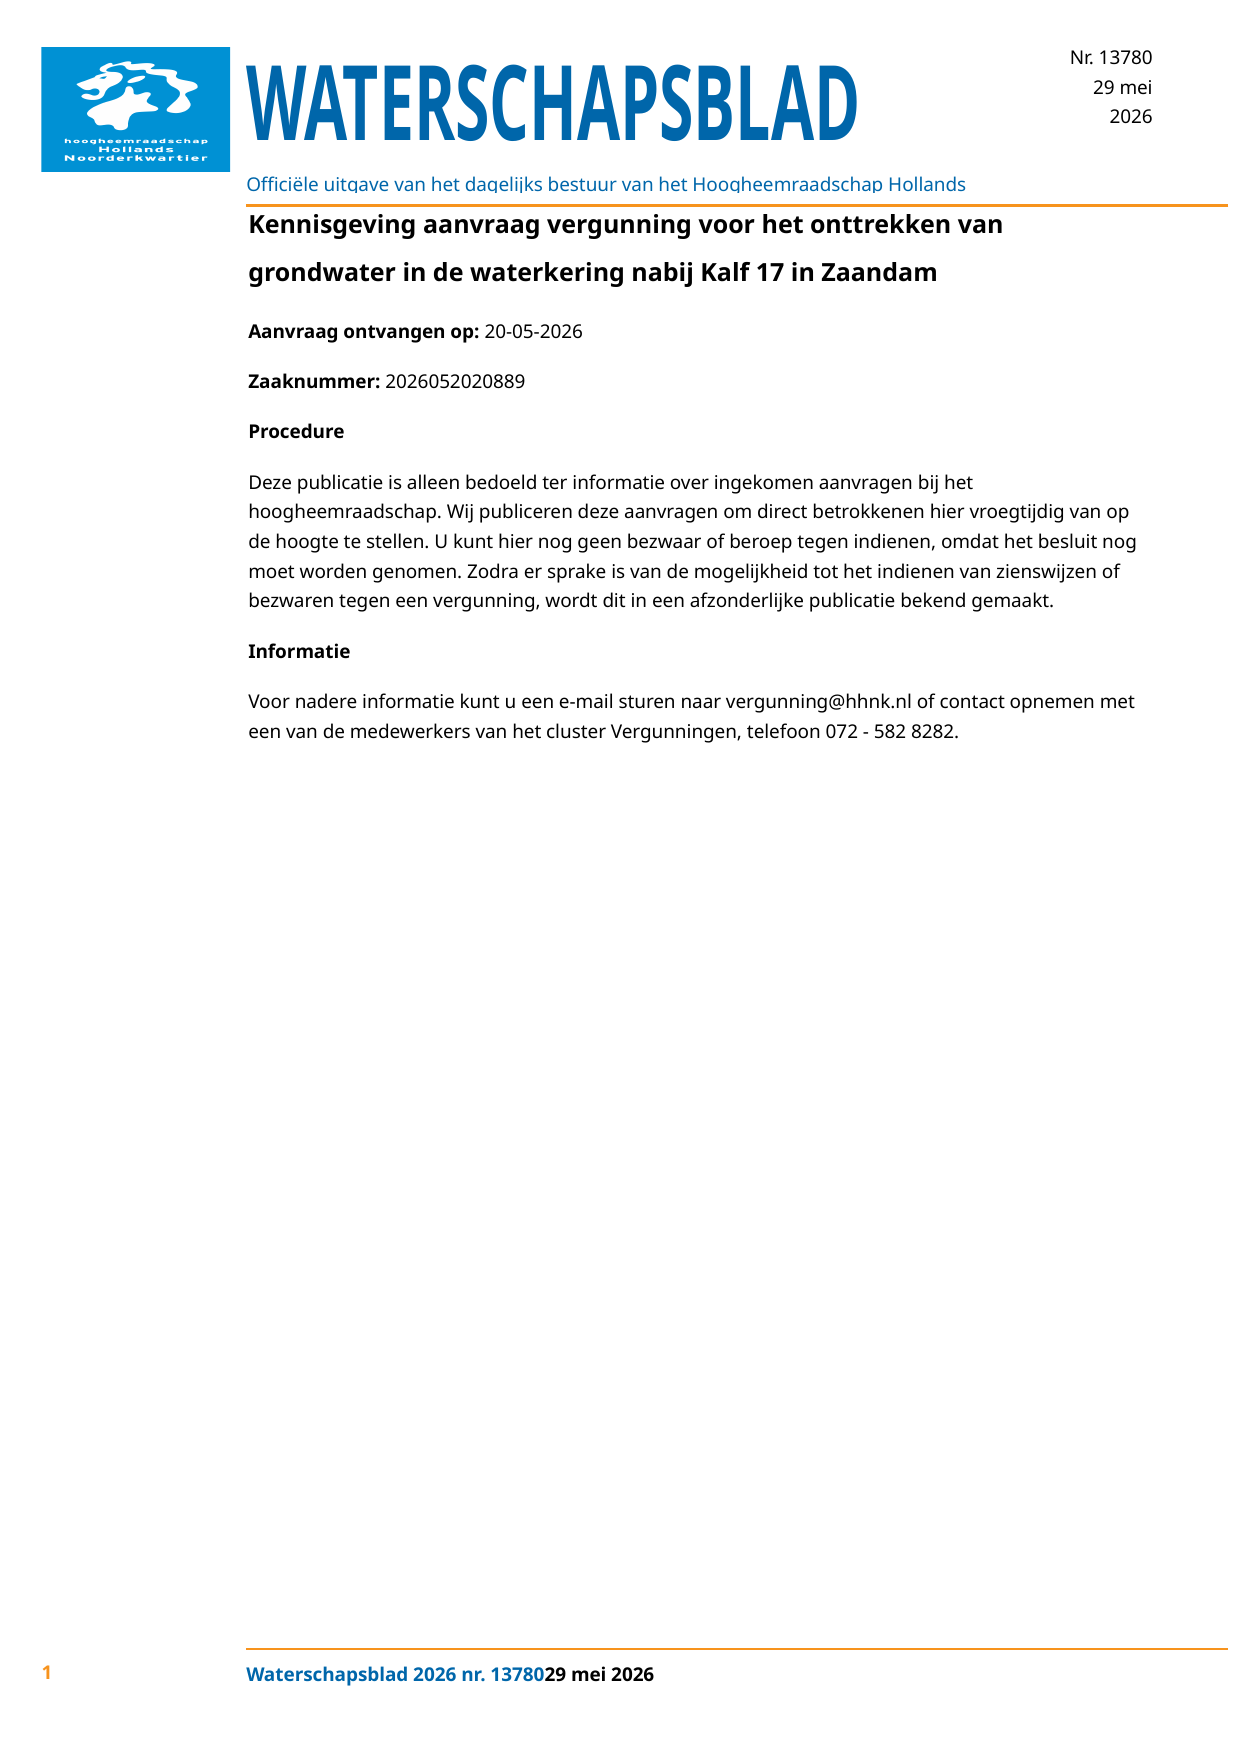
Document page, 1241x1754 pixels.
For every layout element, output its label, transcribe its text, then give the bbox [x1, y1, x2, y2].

text Kennisgeving aanvraag vergunning voor het onttrekken van grondwater in de waterkering nabij Kalf 17 in Zaandam [248, 207, 1152, 288]
text Aanvraag ontvangen op: 20-05-2026 [248, 318, 1152, 344]
picture [118, 62, 197, 112]
picture [78, 64, 122, 99]
text Voor nadere informatie kunt u een e-mail sturen naar vergunning@hhnk.nl of contact opnemen met een van de medewerkers van het cluster Vergunningen, telefoon 072 - 582 8282. [248, 688, 1152, 744]
text Zaaknummer: 2026052020889 [248, 368, 1152, 394]
text Informatie [248, 638, 1152, 664]
picture [88, 87, 157, 130]
text Procedure [248, 419, 1152, 444]
text Deze publicatie is alleen bedoeld ter informatie over ingekomen aanvragen bij het hoogheemraadschap. Wij publiceren deze aanvragen om direct betrokkenen hier vroegtijdig van op de hoogte te stellen. U kunt hier nog geen bezwaar of beroep tegen indienen, omdat het besluit nog moet worden genomen. Zodra er sprake is van de mogelijkheid tot het indienen van zienswijzen of bezwaren tegen een vergunning, wordt dit in een afzonderlijke publicatie bekend gemaakt. [248, 469, 1152, 613]
picture [129, 76, 144, 82]
